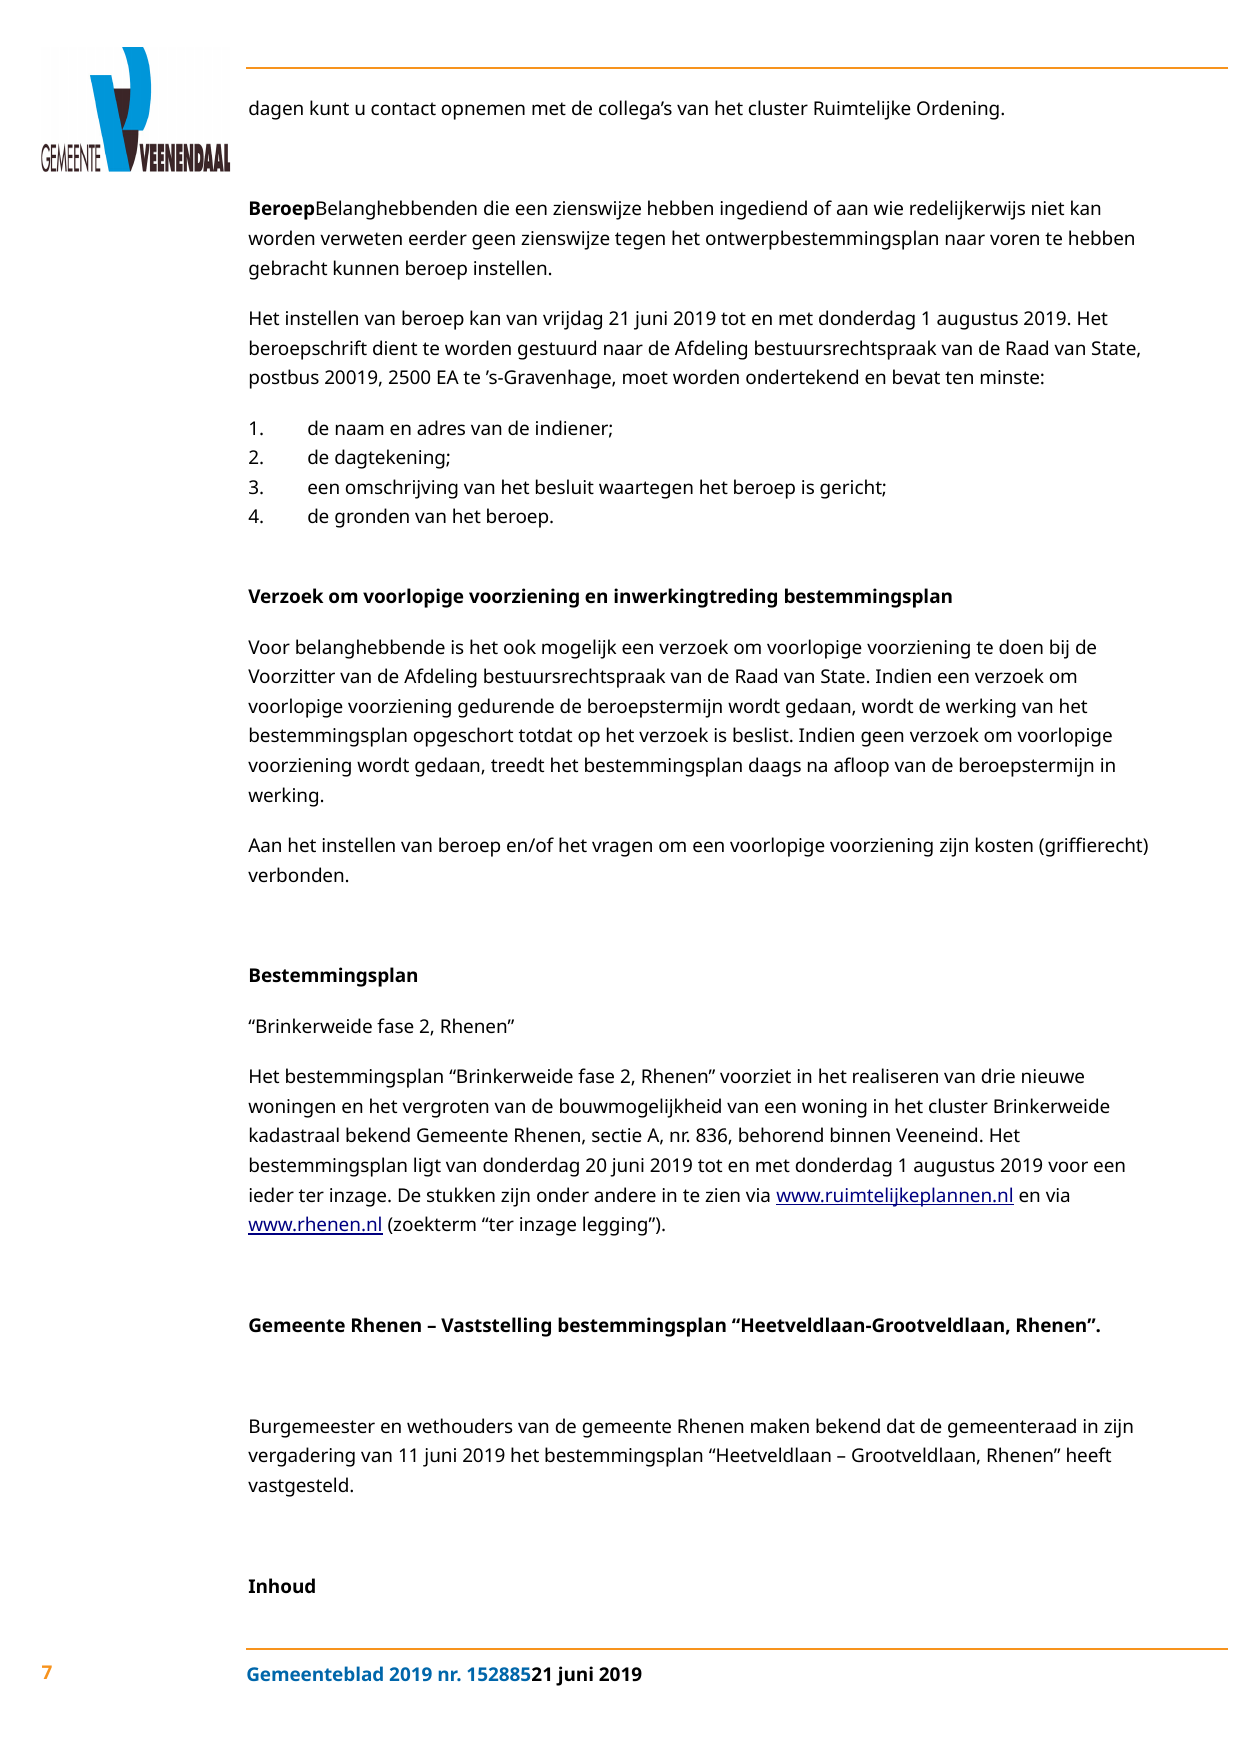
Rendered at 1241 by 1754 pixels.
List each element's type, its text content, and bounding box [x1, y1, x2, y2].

picture [123, 47, 231, 172]
text Inhoud [248, 1573, 1152, 1599]
list een omschrijving van het besluit waartegen het beroep is gericht; [248, 474, 1152, 500]
list de gronden van het beroep. [248, 503, 1152, 529]
text “Brinkerweide fase 2, Rhenen” [248, 1013, 1152, 1039]
text Aan het instellen van beroep en/of het vragen om een voorlopige voorziening zijn kosten (griffierecht) verbonden. [248, 832, 1152, 888]
text Voor belanghebbende is het ook mogelijk een verzoek om voorlopige voorziening te doen bij de Voorzitter van de Afdeling bestuursrechtspraak van de Raad van State. Indien een verzoek om voorlopige voorziening gedurende de beroepstermijn wordt gedaan, wordt de werking van het bestemmingsplan opgeschort totdat op het verzoek is beslist. Indien geen verzoek om voorlopige voorziening wordt gedaan, treedt het bestemmingsplan daags na afloop van de beroepstermijn in werking. [248, 634, 1152, 808]
text Gemeente Rhenen – Vaststelling bestemmingsplan “Heetveldlaan-Grootveldlaan, Rhenen”. [248, 1312, 1152, 1338]
text Verzoek om voorlopige voorziening en inwerkingtreding bestemmingsplan [248, 583, 1152, 609]
text Het bestemmingsplan “Brinkerweide fase 2, Rhenen” voorziet in het realiseren van drie nieuwe woningen en het vergroten van de bouwmogelijkheid van een woning in het cluster Brinkerweide kadastraal bekend Gemeente Rhenen, sectie A, nr. 836, behorend binnen Veeneind. Het bestemmingsplan ligt van donderdag 20 juni 2019 tot en met donderdag 1 augustus 2019 voor een ieder ter inzage. De stukken zijn onder andere in te zien via www.ruimtelijkeplannen.nl en via www.rhenen.nl (zoekterm “ter inzage legging”). [248, 1063, 1152, 1237]
text Bestemmingsplan [248, 963, 1152, 988]
list de naam en adres van de indiener; [248, 415, 1152, 441]
picture [41, 47, 130, 172]
text Burgemeester en wethouders van de gemeente Rhenen maken bekend dat de gemeenteraad in zijn vergadering van 11 juni 2019 het bestemmingsplan “Heetveldlaan – Grootveldlaan, Rhenen” heeft vastgesteld. [248, 1413, 1152, 1498]
text dagen kunt u contact opnemen met de collega’s van het cluster Ruimtelijke Ordening. [248, 95, 1152, 121]
list de dagtekening; [248, 444, 1152, 470]
text Het instellen van beroep kan van vrijdag 21 juni 2019 tot en met donderdag 1 augustus 2019. Het beroepschrift dient te worden gestuurd naar de Afdeling bestuursrechtspraak van de Raad van State, postbus 20019, 2500 EA te ’s-Gravenhage, moet worden ondertekend en bevat ten minste: [248, 305, 1152, 390]
text BeroepBelanghebbenden die een zienswijze hebben ingediend of aan wie redelijkerwijs niet kan worden verweten eerder geen zienswijze tegen het ontwerpbestemmingsplan naar voren te hebben gebracht kunnen beroep instellen. [248, 196, 1152, 281]
